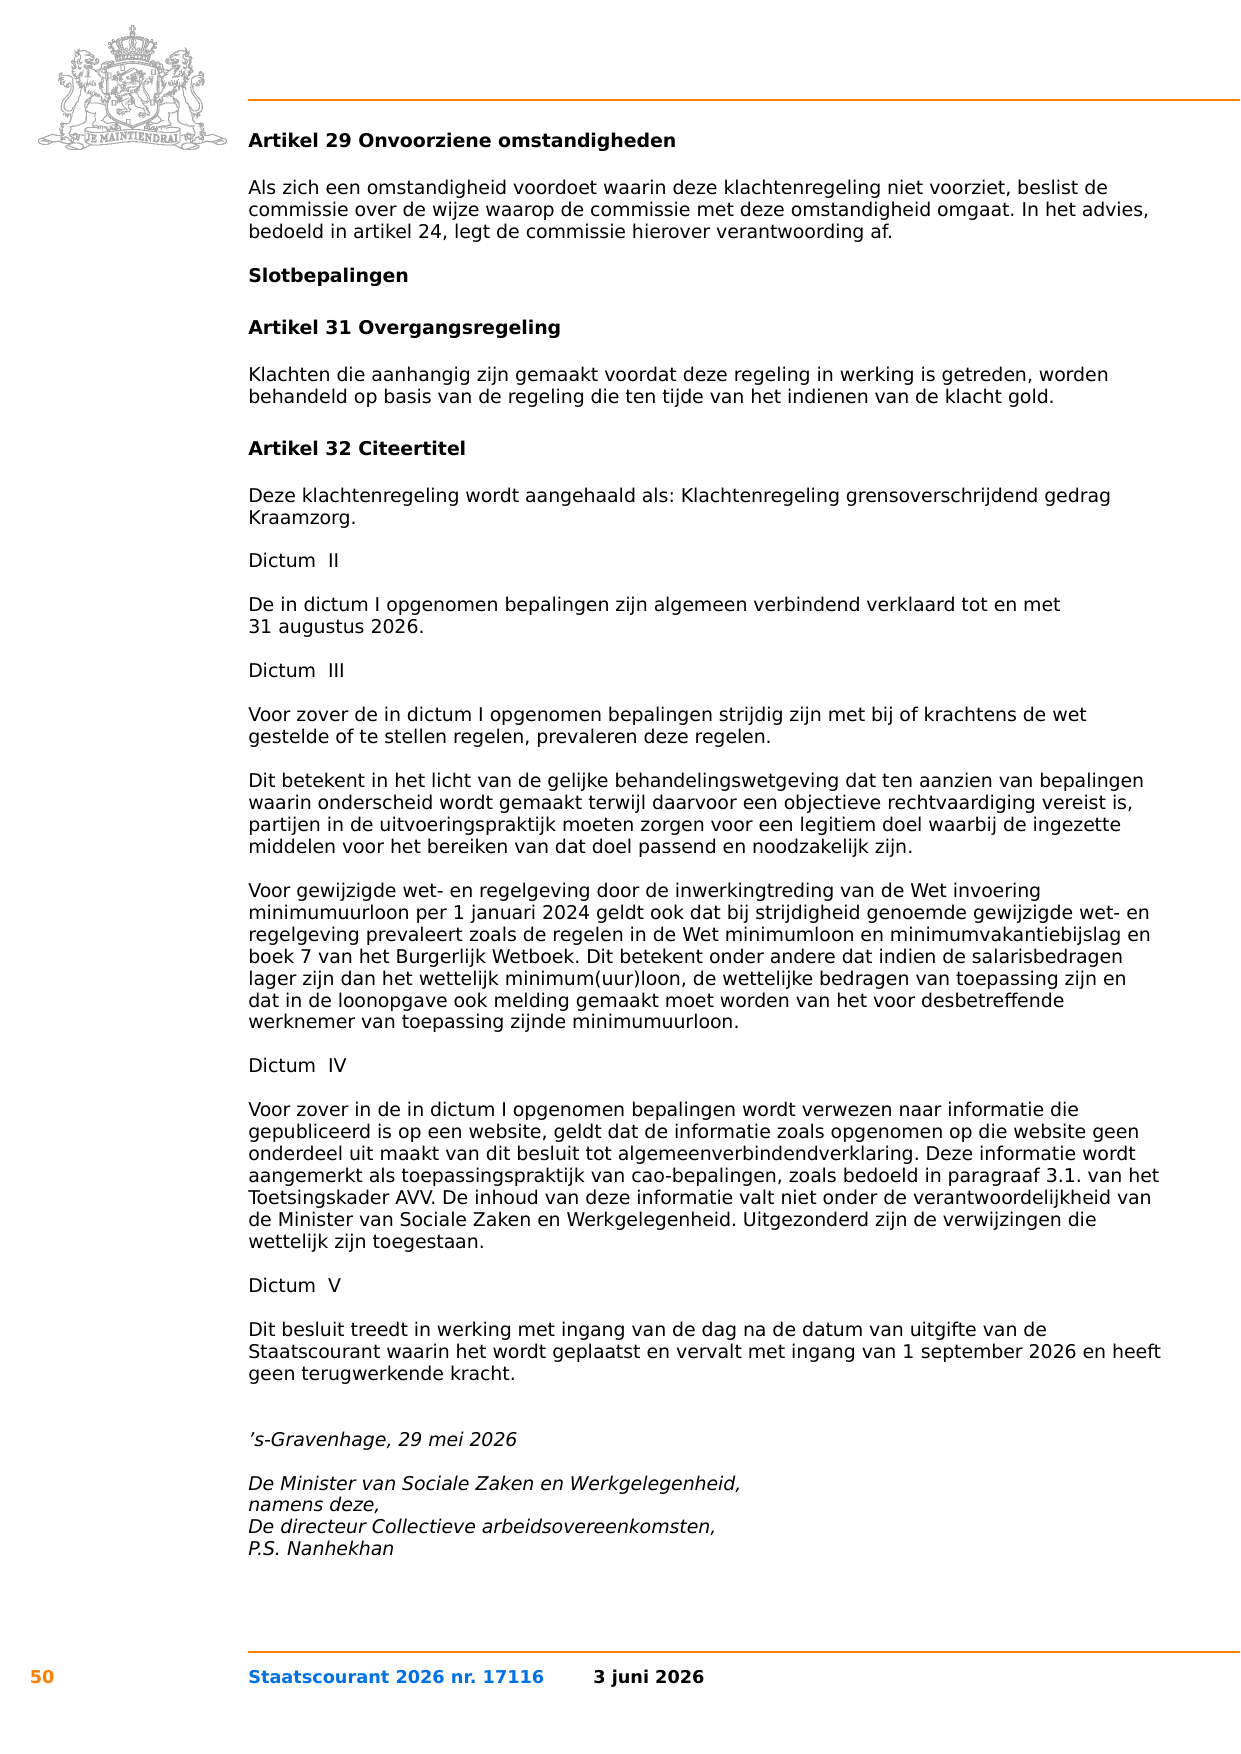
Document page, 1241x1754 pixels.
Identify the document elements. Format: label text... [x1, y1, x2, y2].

text ’s-Gravenhage, 29 mei 2026 [248, 1428, 1163, 1451]
text Dictum V [248, 1275, 1163, 1297]
text Dit besluit treedt in werking met ingang van de dag na de datum van uitgifte van de Staatscourant waarin het wordt geplaatst en vervalt met ingang van 1 september 2026 en heeft geen terugwerkende kracht. [248, 1319, 1163, 1385]
subtitle Slotbepalingen [248, 265, 1163, 287]
text Als zich een omstandigheid voordoet waarin deze klachtenregeling niet voorziet, beslist de commissie over de wijze waarop de commissie met deze omstandigheid omgaat. In het advies, bedoeld in artikel 24, legt de commissie hierover verantwoording af. [248, 177, 1163, 243]
text Dictum III [248, 660, 1163, 682]
picture [38, 25, 227, 150]
subtitle Artikel 32 Citeertitel [248, 438, 1163, 459]
subtitle Artikel 29 Onvoorziene omstandigheden [248, 130, 1163, 152]
text Voor zover de in dictum I opgenomen bepalingen strijdig zijn met bij of krachtens de wet gestelde of te stellen regelen, prevaleren deze regelen. [248, 704, 1163, 748]
text Voor gewijzigde wet- en regelgeving door de inwerkingtreding van de Wet invoering minimumuurloon per 1 januari 2024 geldt ook dat bij strijdigheid genoemde gewijzigde wet- en regelgeving prevaleert zoals de regelen in de Wet minimumloon en minimumvakantiebijslag en boek 7 van het Burgerlijk Wetboek. Dit betekent onder andere dat indien de salarisbedragen lager zijn dan het wettelijk minimum(uur)loon, de wettelijke bedragen van toepassing zijn en dat in de loonopgave ook melding gemaakt moet worden van het voor desbetreffende werknemer van toepassing zijnde minimumuurloon. [248, 879, 1163, 1033]
text Deze klachtenregeling wordt aangehaald als: Klachtenregeling grensoverschrijdend gedrag Kraamzorg. [248, 484, 1163, 528]
text De Minister van Sociale Zaken en Werkgelegenheid, namens deze, De directeur Collectieve arbeidsovereenkomsten, P.S. Nanhekhan [248, 1472, 1163, 1560]
text Dit betekent in het licht van de gelijke behandelingswetgeving dat ten aanzien van bepalingen waarin onderscheid wordt gemaakt terwijl daarvoor een objectieve rechtvaardiging vereist is, partijen in de uitvoeringspraktijk moeten zorgen voor een legitiem doel waarbij de ingezette middelen voor het bereiken van dat doel passend en noodzakelijk zijn. [248, 770, 1163, 858]
text Voor zover in de in dictum I opgenomen bepalingen wordt verwezen naar informatie die gepubliceerd is op een website, geldt dat de informatie zoals opgenomen op die website geen onderdeel uit maakt van dit besluit tot algemeenverbindendverklaring. Deze informatie wordt aangemerkt als toepassingspraktijk van cao-bepalingen, zoals bedoeld in paragraaf 3.1. van het Toetsingskader AVV. De inhoud van deze informatie valt niet onder de verantwoordelijkheid van de Minister van Sociale Zaken en Werkgelegenheid. Uitgezonderd zijn de verwijzingen die wettelijk zijn toegestaan. [248, 1099, 1163, 1253]
text Dictum II [248, 550, 1163, 572]
text Dictum IV [248, 1055, 1163, 1077]
text Klachten die aanhangig zijn gemaakt voordat deze regeling in werking is getreden, worden behandeld op basis van de regeling die ten tijde van het indienen van de klacht gold. [248, 364, 1163, 408]
text De in dictum I opgenomen bepalingen zijn algemeen verbindend verklaard tot en met 31 augustus 2026. [248, 594, 1163, 638]
subtitle Artikel 31 Overgangsregeling [248, 317, 1163, 339]
